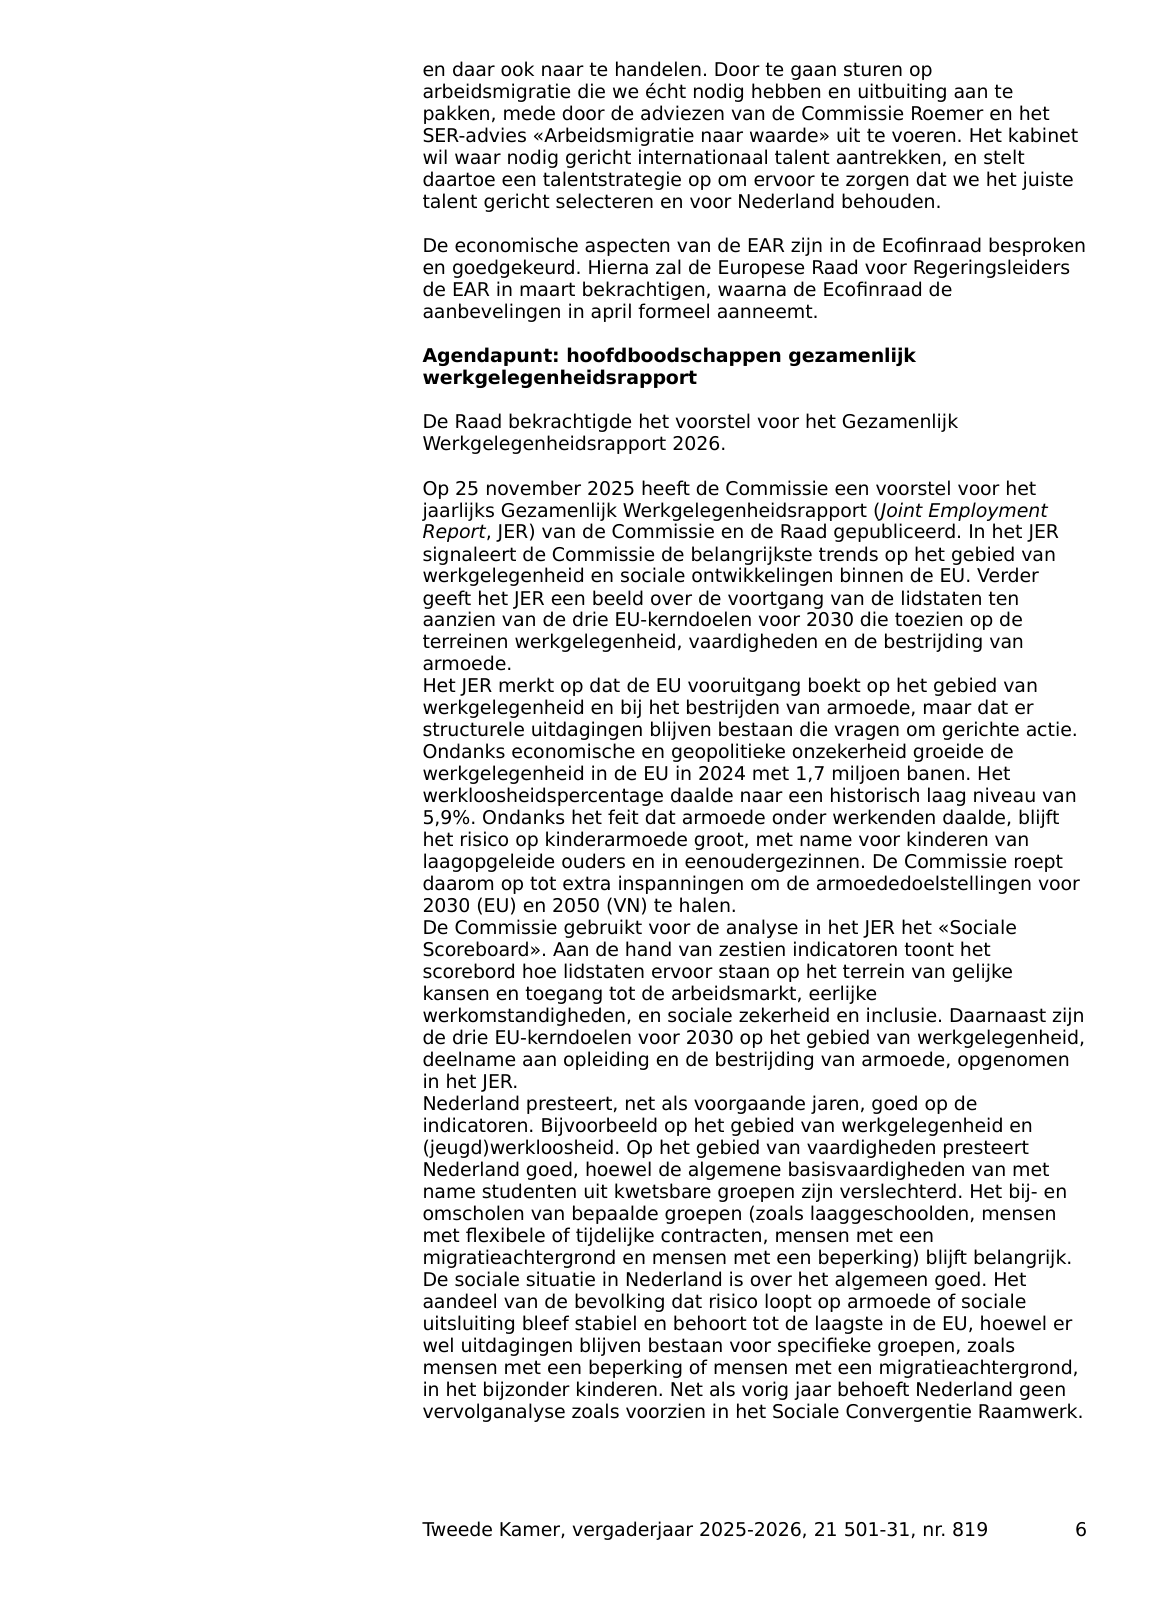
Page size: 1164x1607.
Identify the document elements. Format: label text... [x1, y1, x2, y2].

text De Raad bekrachtigde het voorstel voor het Gezamenlijk Werkgelegenheidsrapport 2026. [422, 411, 1087, 455]
text De economische aspecten van de EAR zijn in de Ecofinraad besproken en goedgekeurd. Hierna zal de Europese Raad voor Regeringsleiders de EAR in maart bekrachtigen, waarna de Ecofinraad de aanbevelingen in april formeel aanneemt. [422, 235, 1087, 323]
text en daar ook naar te handelen. Door te gaan sturen op arbeidsmigratie die we écht nodig hebben en uitbuiting aan te pakken, mede door de adviezen van de Commissie Roemer en het SER-advies «Arbeidsmigratie naar waarde» uit te voeren. Het kabinet wil waar nodig gericht internationaal talent aantrekken, en stelt daartoe een talentstrategie op om ervoor te zorgen dat we het juiste talent gericht selecteren en voor Nederland behouden. [422, 59, 1087, 213]
subtitle Agendapunt: hoofdboodschappen gezamenlijk werkgelegenheidsrapport [422, 345, 1087, 389]
text Nederland presteert, net als voorgaande jaren, goed op de indicatoren. Bijvoorbeeld op het gebied van werkgelegenheid en (jeugd)werkloosheid. Op het gebied van vaardigheden presteert Nederland goed, hoewel de algemene basisvaardigheden van met name studenten uit kwetsbare groepen zijn verslechterd. Het bij- en omscholen van bepaalde groepen (zoals laaggeschoolden, mensen met flexibele of tijdelijke contracten, mensen met een migratieachtergrond en mensen met een beperking) blijft belangrijk. De sociale situatie in Nederland is over het algemeen goed. Het aandeel van de bevolking dat risico loopt op armoede of sociale uitsluiting bleef stabiel en behoort tot de laagste in de EU, hoewel er wel uitdagingen blijven bestaan voor specifieke groepen, zoals mensen met een beperking of mensen met een migratieachtergrond, in het bijzonder kinderen. Net als vorig jaar behoeft Nederland geen vervolganalyse zoals voorzien in het Sociale Convergentie Raamwerk. [422, 1093, 1087, 1423]
text Op 25 november 2025 heeft de Commissie een voorstel voor het jaarlijks Gezamenlijk Werkgelegenheidsrapport (Joint Employment Report, JER) van de Commissie en de Raad gepubliceerd. In het JER signaleert de Commissie de belangrijkste trends op het gebied van werkgelegenheid en sociale ontwikkelingen binnen de EU. Verder geeft het JER een beeld over de voortgang van de lidstaten ten aanzien van de drie EU-kerndoelen voor 2030 die toezien op de terreinen werkgelegenheid, vaardigheden en de bestrijding van armoede. [422, 477, 1087, 675]
text Het JER merkt op dat de EU vooruitgang boekt op het gebied van werkgelegenheid en bij het bestrijden van armoede, maar dat er structurele uitdagingen blijven bestaan die vragen om gerichte actie. Ondanks economische en geopolitieke onzekerheid groeide de werkgelegenheid in de EU in 2024 met 1,7 miljoen banen. Het werkloosheidspercentage daalde naar een historisch laag niveau van 5,9%. Ondanks het feit dat armoede onder werkenden daalde, blijft het risico op kinderarmoede groot, met name voor kinderen van laagopgeleide ouders en in eenoudergezinnen. De Commissie roept daarom op tot extra inspanningen om de armoededoelstellingen voor 2030 (EU) en 2050 (VN) te halen. [422, 675, 1087, 917]
text De Commissie gebruikt voor de analyse in het JER het «Sociale Scoreboard». Aan de hand van zestien indicatoren toont het scorebord hoe lidstaten ervoor staan op het terrein van gelijke kansen en toegang tot de arbeidsmarkt, eerlijke werkomstandigheden, en sociale zekerheid en inclusie. Daarnaast zijn de drie EU-kerndoelen voor 2030 op het gebied van werkgelegenheid, deelname aan opleiding en de bestrijding van armoede, opgenomen in het JER. [422, 917, 1087, 1093]
